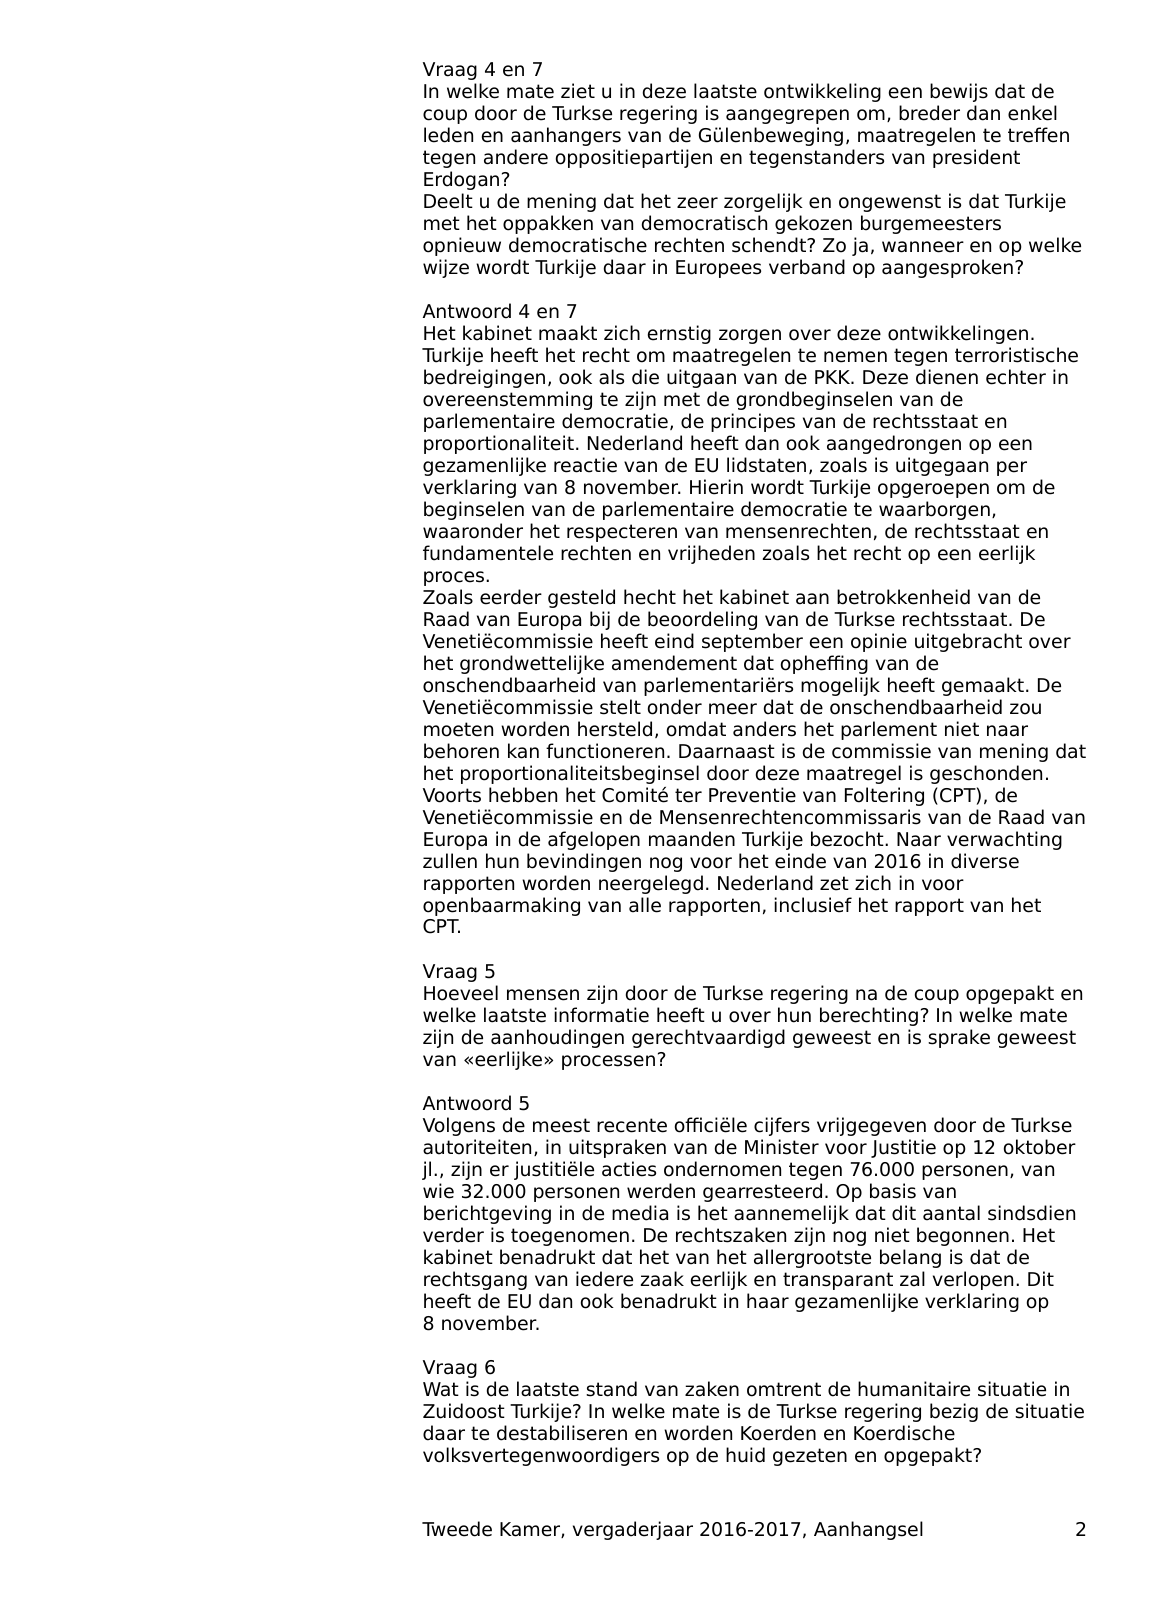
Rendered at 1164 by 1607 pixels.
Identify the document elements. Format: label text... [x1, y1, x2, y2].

text Het kabinet maakt zich ernstig zorgen over deze ontwikkelingen. Turkije heeft het recht om maatregelen te nemen tegen terroristische bedreigingen, ook als die uitgaan van de PKK. Deze dienen echter in overeenstemming te zijn met de grondbeginselen van de parlementaire democratie, de principes van de rechtsstaat en proportionaliteit. Nederland heeft dan ook aangedrongen op een gezamenlijke reactie van de EU lidstaten, zoals is uitgegaan per verklaring van 8 november. Hierin wordt Turkije opgeroepen om de beginselen van de parlementaire democratie te waarborgen, waaronder het respecteren van mensenrechten, de rechtsstaat en fundamentele rechten en vrijheden zoals het recht op een eerlijk proces. [422, 323, 1087, 587]
text Wat is de laatste stand van zaken omtrent de humanitaire situatie in Zuidoost Turkije? In welke mate is de Turkse regering bezig de situatie daar te destabiliseren en worden Koerden en Koerdische volksvertegenwoordigers op de huid gezeten en opgepakt? [422, 1379, 1087, 1467]
text In welke mate ziet u in deze laatste ontwikkeling een bewijs dat de coup door de Turkse regering is aangegrepen om, breder dan enkel leden en aanhangers van de Gülenbeweging, maatregelen te treffen tegen andere oppositiepartijen en tegenstanders van president Erdogan? [422, 81, 1087, 191]
text Antwoord 4 en 7 [422, 301, 1087, 323]
text Deelt u de mening dat het zeer zorgelijk en ongewenst is dat Turkije met het oppakken van democratisch gekozen burgemeesters opnieuw democratische rechten schendt? Zo ja, wanneer en op welke wijze wordt Turkije daar in Europees verband op aangesproken? [422, 191, 1087, 279]
text Vraag 4 en 7 [422, 59, 1087, 81]
text Hoeveel mensen zijn door de Turkse regering na de coup opgepakt en welke laatste informatie heeft u over hun berechting? In welke mate zijn de aanhoudingen gerechtvaardigd geweest en is sprake geweest van «eerlijke» processen? [422, 983, 1087, 1071]
text Vraag 6 [422, 1357, 1087, 1379]
text Antwoord 5 [422, 1093, 1087, 1115]
text Volgens de meest recente officiële cijfers vrijgegeven door de Turkse autoriteiten, in uitspraken van de Minister voor Justitie op 12 oktober jl., zijn er justitiële acties ondernomen tegen 76.000 personen, van wie 32.000 personen werden gearresteerd. Op basis van berichtgeving in de media is het aannemelijk dat dit aantal sindsdien verder is toegenomen. De rechtszaken zijn nog niet begonnen. Het kabinet benadrukt dat het van het allergrootste belang is dat de rechtsgang van iedere zaak eerlijk en transparant zal verlopen. Dit heeft de EU dan ook benadrukt in haar gezamenlijke verklaring op 8 november. [422, 1115, 1087, 1334]
text Vraag 5 [422, 961, 1087, 983]
text Zoals eerder gesteld hecht het kabinet aan betrokkenheid van de Raad van Europa bij de beoordeling van de Turkse rechtsstaat. De Venetiëcommissie heeft eind september een opinie uitgebracht over het grondwettelijke amendement dat opheffing van de onschendbaarheid van parlementariërs mogelijk heeft gemaakt. De Venetiëcommissie stelt onder meer dat de onschendbaarheid zou moeten worden hersteld, omdat anders het parlement niet naar behoren kan functioneren. Daarnaast is de commissie van mening dat het proportionaliteitsbeginsel door deze maatregel is geschonden. Voorts hebben het Comité ter Preventie van Foltering (CPT), de Venetiëcommissie en de Mensenrechtencommissaris van de Raad van Europa in de afgelopen maanden Turkije bezocht. Naar verwachting zullen hun bevindingen nog voor het einde van 2016 in diverse rapporten worden neergelegd. Nederland zet zich in voor openbaarmaking van alle rapporten, inclusief het rapport van het CPT. [422, 587, 1087, 938]
